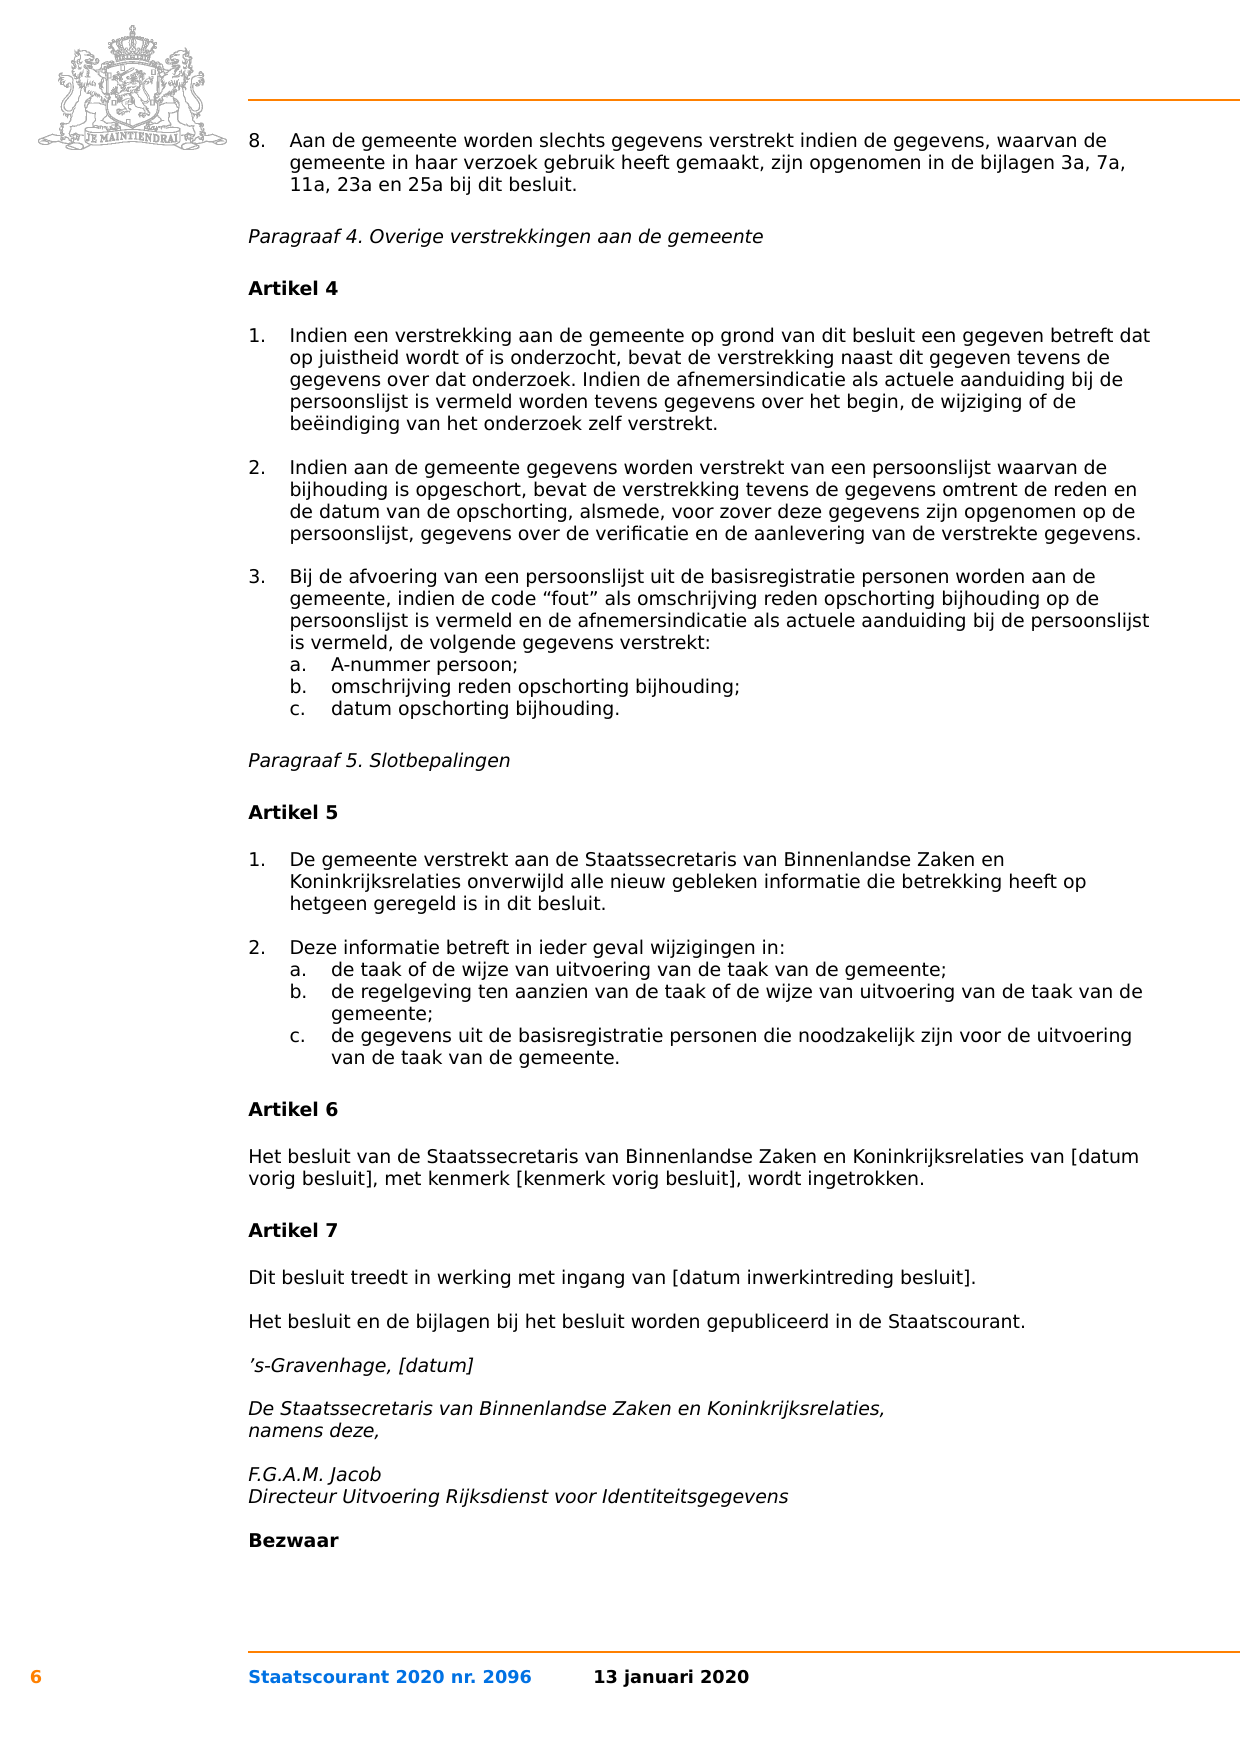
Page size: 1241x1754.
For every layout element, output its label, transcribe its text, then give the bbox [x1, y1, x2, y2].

subtitle Artikel 5 [248, 802, 1163, 824]
text 2. Deze informatie betreft in ieder geval wijzigingen in: [248, 937, 1163, 959]
subtitle Paragraaf 4. Overige verstrekkingen aan de gemeente [248, 226, 1163, 248]
text c. de gegevens uit de basisregistratie personen die noodzakelijk zijn voor de uitvoering van de taak van de gemeente. [289, 1025, 1163, 1069]
text 1. Indien een verstrekking aan de gemeente op grond van dit besluit een gegeven betreft dat op juistheid wordt of is onderzocht, bevat de verstrekking naast dit gegeven tevens de gegevens over dat onderzoek. Indien de afnemersindicatie als actuele aanduiding bij de persoonslijst is vermeld worden tevens gegevens over het begin, de wijziging of de beëindiging van het onderzoek zelf verstrekt. [248, 325, 1163, 435]
text 3. Bij de afvoering van een persoonslijst uit de basisregistratie personen worden aan de gemeente, indien de code “fout” als omschrijving reden opschorting bijhouding op de persoonslijst is vermeld en de afnemersindicatie als actuele aanduiding bij de persoonslijst is vermeld, de volgende gegevens verstrekt: [248, 566, 1163, 654]
subtitle Paragraaf 5. Slotbepalingen [248, 750, 1163, 772]
picture [38, 25, 227, 150]
text Dit besluit treedt in werking met ingang van [datum inwerkintreding besluit]. [248, 1267, 1163, 1289]
subtitle Artikel 6 [248, 1099, 1163, 1121]
text 1. De gemeente verstrekt aan de Staatssecretaris van Binnenlandse Zaken en Koninkrijksrelaties onverwijld alle nieuw gebleken informatie die betrekking heeft op hetgeen geregeld is in dit besluit. [248, 849, 1163, 915]
text b. de regelgeving ten aanzien van de taak of de wijze van uitvoering van de taak van de gemeente; [289, 981, 1163, 1025]
text c. datum opschorting bijhouding. [289, 698, 1163, 720]
text Het besluit en de bijlagen bij het besluit worden gepubliceerd in de Staatscourant. [248, 1311, 1163, 1333]
text a. A-nummer persoon; [289, 654, 1163, 676]
text ’s-Gravenhage, [datum] [248, 1354, 1163, 1376]
text 2. Indien aan de gemeente gegevens worden verstrekt van een persoonslijst waarvan de bijhouding is opgeschort, bevat de verstrekking tevens de gegevens omtrent de reden en de datum van de opschorting, alsmede, voor zover deze gegevens zijn opgenomen op de persoonslijst, gegevens over de verificatie en de aanlevering van de verstrekte gegevens. [248, 457, 1163, 544]
text Het besluit van de Staatssecretaris van Binnenlandse Zaken en Koninkrijksrelaties van [datum vorig besluit], met kenmerk [kenmerk vorig besluit], wordt ingetrokken. [248, 1146, 1163, 1190]
subtitle Artikel 7 [248, 1220, 1163, 1242]
text De Staatssecretaris van Binnenlandse Zaken en Koninkrijksrelaties, namens deze, F.G.A.M. Jacob Directeur Uitvoering Rijksdienst voor Identiteitsgegevens [248, 1398, 1163, 1508]
text 8. Aan de gemeente worden slechts gegevens verstrekt indien de gegevens, waarvan de gemeente in haar verzoek gebruik heeft gemaakt, zijn opgenomen in de bijlagen 3a, 7a, 11a, 23a en 25a bij dit besluit. [248, 130, 1163, 196]
subtitle Artikel 4 [248, 278, 1163, 300]
text Bezwaar [248, 1530, 1163, 1552]
text a. de taak of de wijze van uitvoering van de taak van de gemeente; [289, 959, 1163, 981]
text b. omschrijving reden opschorting bijhouding; [289, 676, 1163, 698]
